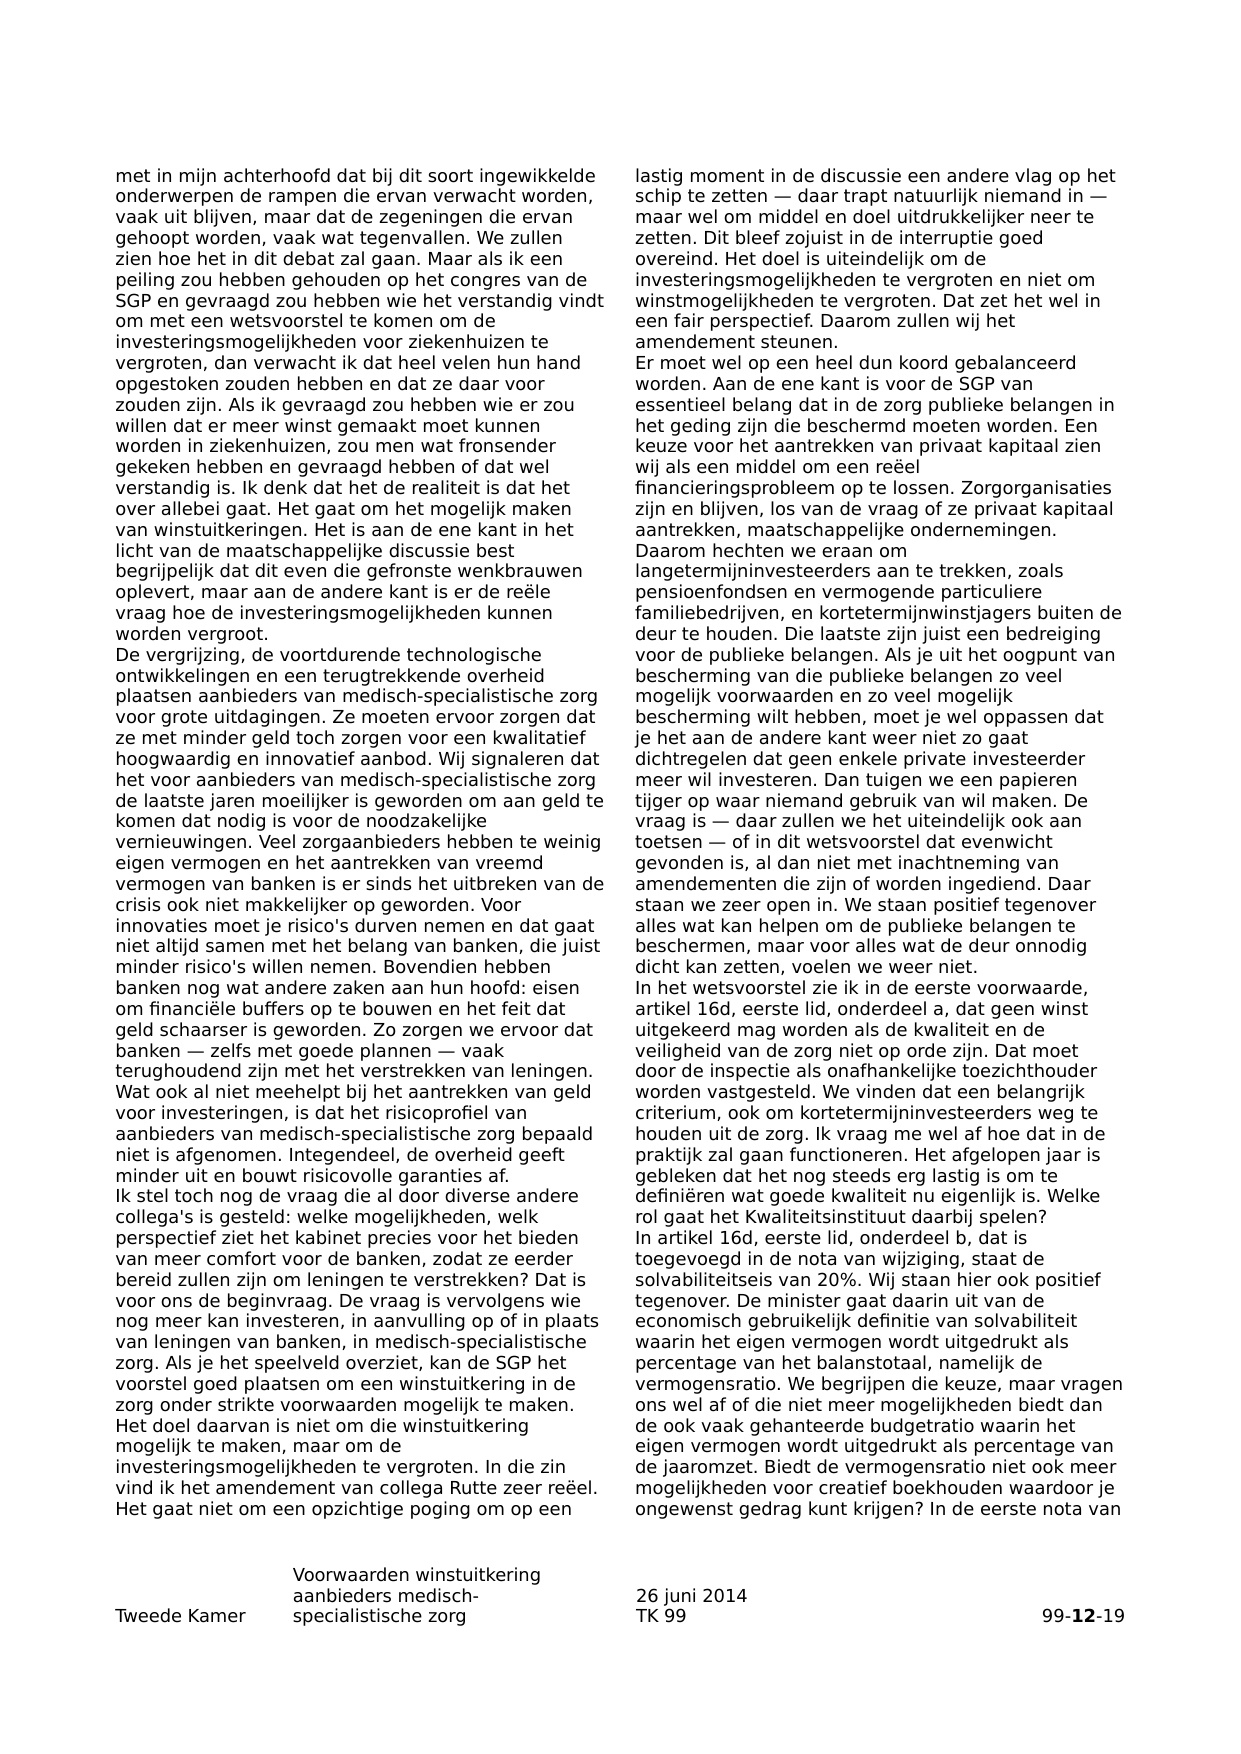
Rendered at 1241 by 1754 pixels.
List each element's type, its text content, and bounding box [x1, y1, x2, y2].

text In het wetsvoorstel zie ik in de eerste voorwaarde, artikel 16d, eerste lid, onderdeel a, dat geen winst uitgekeerd mag worden als de kwaliteit en de veiligheid van de zorg niet op orde zijn. Dat moet door de inspectie als onafhankelijke toezichthouder worden vastgesteld. We vinden dat een belangrijk criterium, ook om kortetermijninvesteerders weg te houden uit de zorg. Ik vraag me wel af hoe dat in de praktijk zal gaan functioneren. Het afgelopen jaar is gebleken dat het nog steeds erg lastig is om te definiëren wat goede kwaliteit nu eigenlijk is. Welke rol gaat het Kwaliteitsinstituut daarbij spelen? [635, 978, 1125, 1228]
text In artikel 16d, eerste lid, onderdeel b, dat is toegevoegd in de nota van wijziging, staat de solvabiliteitseis van 20%. Wij staan hier ook positief tegenover. De minister gaat daarin uit van de economisch gebruikelijk definitie van solvabiliteit waarin het eigen vermogen wordt uitgedrukt als percentage van het balanstotaal, namelijk de vermogensratio. We begrijpen die keuze, maar vragen ons wel af of die niet meer mogelijkheden biedt dan de ook vaak gehanteerde budgetratio waarin het eigen vermogen wordt uitgedrukt als percentage van de jaaromzet. Biedt de vermogensratio niet ook meer mogelijkheden voor creatief boekhouden waardoor je ongewenst gedrag kunt krijgen? In de eerste nota van [635, 1228, 1125, 1519]
text De vergrijzing, de voortdurende technologische ontwikkelingen en een terugtrekkende overheid plaatsen aanbieders van medisch-specialistische zorg voor grote uitdagingen. Ze moeten ervoor zorgen dat ze met minder geld toch zorgen voor een kwalitatief hoogwaardig en innovatief aanbod. Wij signaleren dat het voor aanbieders van medisch-specialistische zorg de laatste jaren moeilijker is geworden om aan geld te komen dat nodig is voor de noodzakelijke vernieuwingen. Veel zorgaanbieders hebben te weinig eigen vermogen en het aantrekken van vreemd vermogen van banken is er sinds het uitbreken van de crisis ook niet makkelijker op geworden. Voor innovaties moet je risico's durven nemen en dat gaat niet altijd samen met het belang van banken, die juist minder risico's willen nemen. Bovendien hebben banken nog wat andere zaken aan hun hoofd: eisen om financiële buffers op te bouwen en het feit dat geld schaarser is geworden. Zo zorgen we ervoor dat banken — zelfs met goede plannen — vaak terughoudend zijn met het verstrekken van leningen. Wat ook al niet meehelpt bij het aantrekken van geld voor investeringen, is dat het risicoprofiel van aanbieders van medisch-specialistische zorg bepaald niet is afgenomen. Integendeel, de overheid geeft minder uit en bouwt risicovolle garanties af. [115, 644, 605, 1186]
text Er moet wel op een heel dun koord gebalanceerd worden. Aan de ene kant is voor de SGP van essentieel belang dat in de zorg publieke belangen in het geding zijn die beschermd moeten worden. Een keuze voor het aantrekken van privaat kapitaal zien wij als een middel om een reëel financieringsprobleem op te lossen. Zorgorganisaties zijn en blijven, los van de vraag of ze privaat kapitaal aantrekken, maatschappelijke ondernemingen. Daarom hechten we eraan om langetermijninvesteerders aan te trekken, zoals pensioenfondsen en vermogende particuliere familiebedrijven, en kortetermijnwinstjagers buiten de deur te houden. Die laatste zijn juist een bedreiging voor de publieke belangen. Als je uit het oogpunt van bescherming van die publieke belangen zo veel mogelijk voorwaarden en zo veel mogelijk bescherming wilt hebben, moet je wel oppassen dat je het aan de andere kant weer niet zo gaat dichtregelen dat geen enkele private investeerder meer wil investeren. Dan tuigen we een papieren tijger op waar niemand gebruik van wil maken. De vraag is — daar zullen we het uiteindelijk ook aan toetsen — of in dit wetsvoorstel dat evenwicht gevonden is, al dan niet met inachtneming van amendementen die zijn of worden ingediend. Daar staan we zeer open in. We staan positief tegenover alles wat kan helpen om de publieke belangen te beschermen, maar voor alles wat de deur onnodig dicht kan zetten, voelen we weer niet. [635, 353, 1125, 978]
text lastig moment in de discussie een andere vlag op het schip te zetten — daar trapt natuurlijk niemand in — maar wel om middel en doel uitdrukkelijker neer te zetten. Dit bleef zojuist in de interruptie goed overeind. Het doel is uiteindelijk om de investeringsmogelijkheden te vergroten en niet om winstmogelijkheden te vergroten. Dat zet het wel in een fair perspectief. Daarom zullen wij het amendement steunen. [635, 165, 1125, 353]
text met in mijn achterhoofd dat bij dit soort ingewikkelde onderwerpen de rampen die ervan verwacht worden, vaak uit blijven, maar dat de zegeningen die ervan gehoopt worden, vaak wat tegenvallen. We zullen zien hoe het in dit debat zal gaan. Maar als ik een peiling zou hebben gehouden op het congres van de SGP en gevraagd zou hebben wie het verstandig vindt om met een wetsvoorstel te komen om de investeringsmogelijkheden voor ziekenhuizen te vergroten, dan verwacht ik dat heel velen hun hand opgestoken zouden hebben en dat ze daar voor zouden zijn. Als ik gevraagd zou hebben wie er zou willen dat er meer winst gemaakt moet kunnen worden in ziekenhuizen, zou men wat fronsender gekeken hebben en gevraagd hebben of dat wel verstandig is. Ik denk dat het de realiteit is dat het over allebei gaat. Het gaat om het mogelijk maken van winstuitkeringen. Het is aan de ene kant in het licht van de maatschappelijke discussie best begrijpelijk dat dit even die gefronste wenkbrauwen oplevert, maar aan de andere kant is er de reële vraag hoe de investeringsmogelijkheden kunnen worden vergroot. [115, 165, 605, 644]
text Ik stel toch nog de vraag die al door diverse andere collega's is gesteld: welke mogelijkheden, welk perspectief ziet het kabinet precies voor het bieden van meer comfort voor de banken, zodat ze eerder bereid zullen zijn om leningen te verstrekken? Dat is voor ons de beginvraag. De vraag is vervolgens wie nog meer kan investeren, in aanvulling op of in plaats van leningen van banken, in medisch-specialistische zorg. Als je het speelveld overziet, kan de SGP het voorstel goed plaatsen om een winstuitkering in de zorg onder strikte voorwaarden mogelijk te maken. Het doel daarvan is niet om die winstuitkering mogelijk te maken, maar om de investeringsmogelijkheden te vergroten. In die zin vind ik het amendement van collega Rutte zeer reëel. Het gaat niet om een opzichtige poging om op een [115, 1186, 605, 1519]
